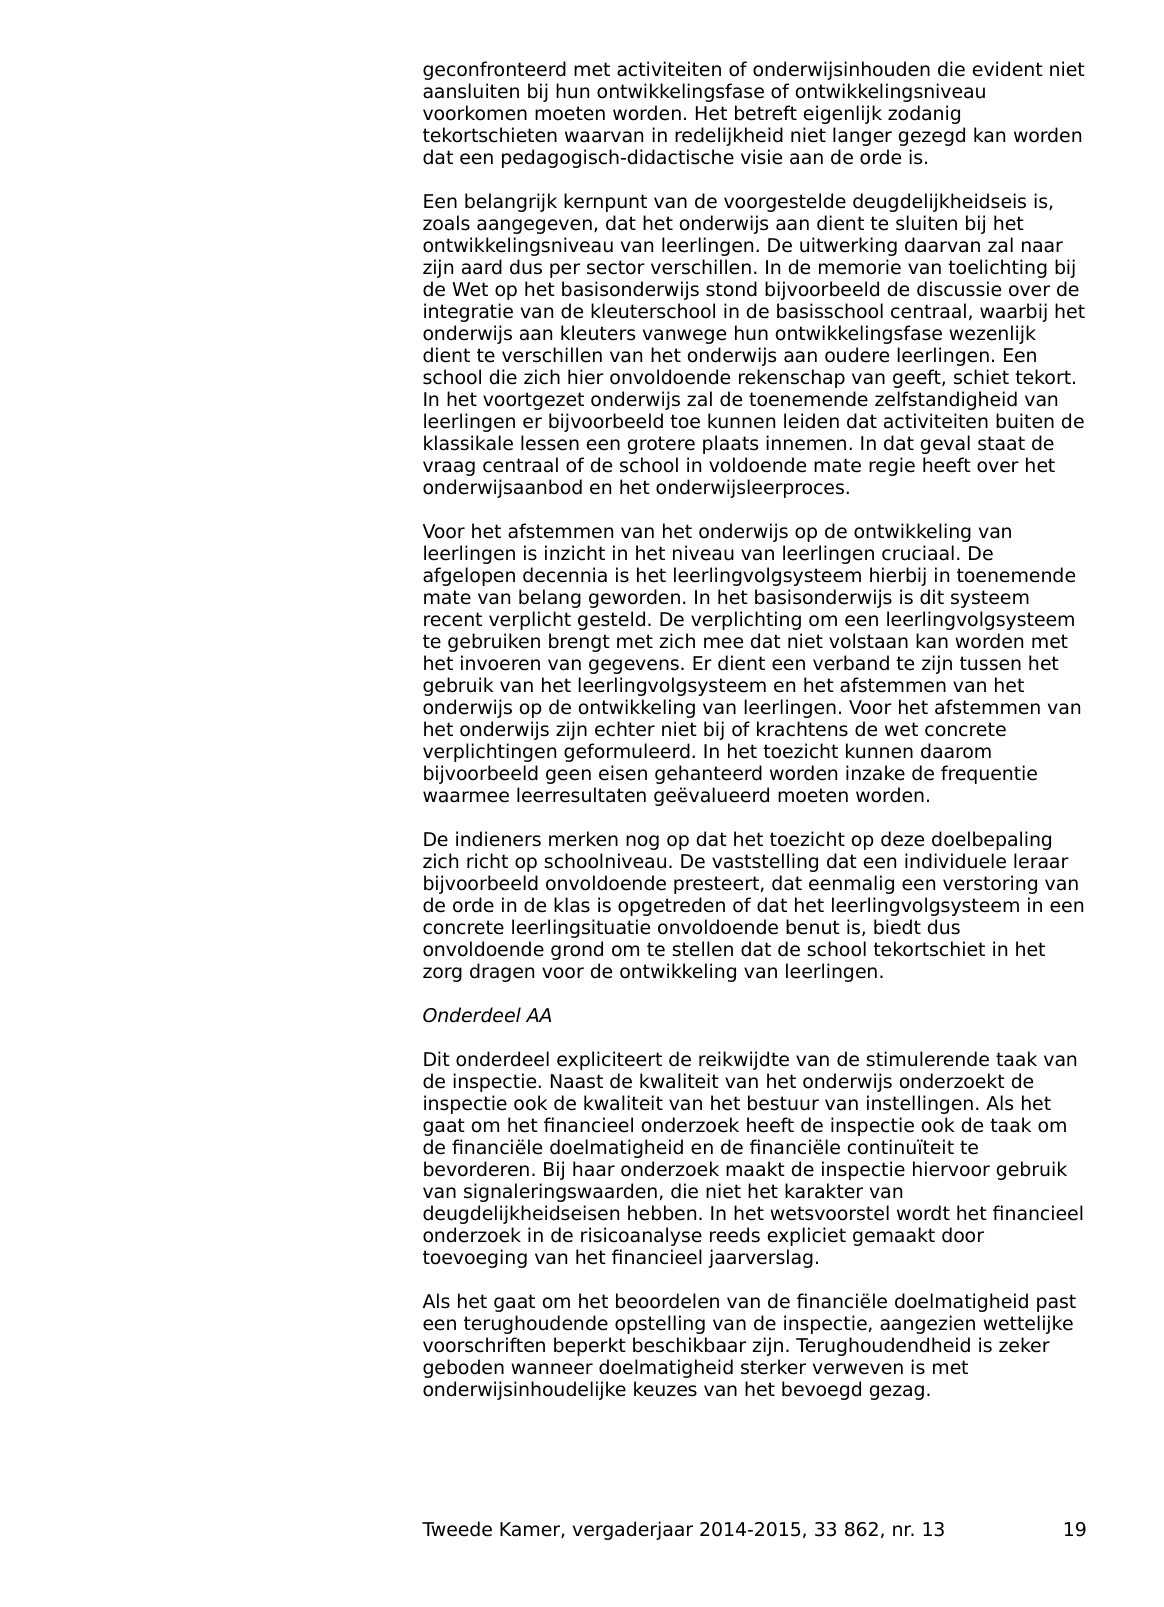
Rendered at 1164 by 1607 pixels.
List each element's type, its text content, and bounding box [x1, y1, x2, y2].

text Dit onderdeel expliciteert de reikwijdte van de stimulerende taak van de inspectie. Naast de kwaliteit van het onderwijs onderzoekt de inspectie ook de kwaliteit van het bestuur van instellingen. Als het gaat om het financieel onderzoek heeft de inspectie ook de taak om de financiële doelmatigheid en de financiële continuïteit te bevorderen. Bij haar onderzoek maakt de inspectie hiervoor gebruik van signaleringswaarden, die niet het karakter van deugdelijkheidseisen hebben. In het wetsvoorstel wordt het financieel onderzoek in de risicoanalyse reeds expliciet gemaakt door toevoeging van het financieel jaarverslag. [422, 1049, 1087, 1269]
subtitle Onderdeel AA [422, 1005, 1087, 1027]
text Voor het afstemmen van het onderwijs op de ontwikkeling van leerlingen is inzicht in het niveau van leerlingen cruciaal. De afgelopen decennia is het leerlingvolgsysteem hierbij in toenemende mate van belang geworden. In het basisonderwijs is dit systeem recent verplicht gesteld. De verplichting om een leerlingvolgsysteem te gebruiken brengt met zich mee dat niet volstaan kan worden met het invoeren van gegevens. Er dient een verband te zijn tussen het gebruik van het leerlingvolgsysteem en het afstemmen van het onderwijs op de ontwikkeling van leerlingen. Voor het afstemmen van het onderwijs zijn echter niet bij of krachtens de wet concrete verplichtingen geformuleerd. In het toezicht kunnen daarom bijvoorbeeld geen eisen gehanteerd worden inzake de frequentie waarmee leerresultaten geëvalueerd moeten worden. [422, 521, 1087, 807]
text geconfronteerd met activiteiten of onderwijsinhouden die evident niet aansluiten bij hun ontwikkelingsfase of ontwikkelingsniveau voorkomen moeten worden. Het betreft eigenlijk zodanig tekortschieten waarvan in redelijkheid niet langer gezegd kan worden dat een pedagogisch-didactische visie aan de orde is. [422, 59, 1087, 169]
text Een belangrijk kernpunt van de voorgestelde deugdelijkheidseis is, zoals aangegeven, dat het onderwijs aan dient te sluiten bij het ontwikkelingsniveau van leerlingen. De uitwerking daarvan zal naar zijn aard dus per sector verschillen. In de memorie van toelichting bij de Wet op het basisonderwijs stond bijvoorbeeld de discussie over de integratie van de kleuterschool in de basisschool centraal, waarbij het onderwijs aan kleuters vanwege hun ontwikkelingsfase wezenlijk dient te verschillen van het onderwijs aan oudere leerlingen. Een school die zich hier onvoldoende rekenschap van geeft, schiet tekort. In het voortgezet onderwijs zal de toenemende zelfstandigheid van leerlingen er bijvoorbeeld toe kunnen leiden dat activiteiten buiten de klassikale lessen een grotere plaats innemen. In dat geval staat de vraag centraal of de school in voldoende mate regie heeft over het onderwijsaanbod en het onderwijsleerproces. [422, 191, 1087, 499]
text Als het gaat om het beoordelen van de financiële doelmatigheid past een terughoudende opstelling van de inspectie, aangezien wettelijke voorschriften beperkt beschikbaar zijn. Terughoudendheid is zeker geboden wanneer doelmatigheid sterker verweven is met onderwijsinhoudelijke keuzes van het bevoegd gezag. [422, 1291, 1087, 1401]
text De indieners merken nog op dat het toezicht op deze doelbepaling zich richt op schoolniveau. De vaststelling dat een individuele leraar bijvoorbeeld onvoldoende presteert, dat eenmalig een verstoring van de orde in de klas is opgetreden of dat het leerlingvolgsysteem in een concrete leerlingsituatie onvoldoende benut is, biedt dus onvoldoende grond om te stellen dat de school tekortschiet in het zorg dragen voor de ontwikkeling van leerlingen. [422, 829, 1087, 983]
